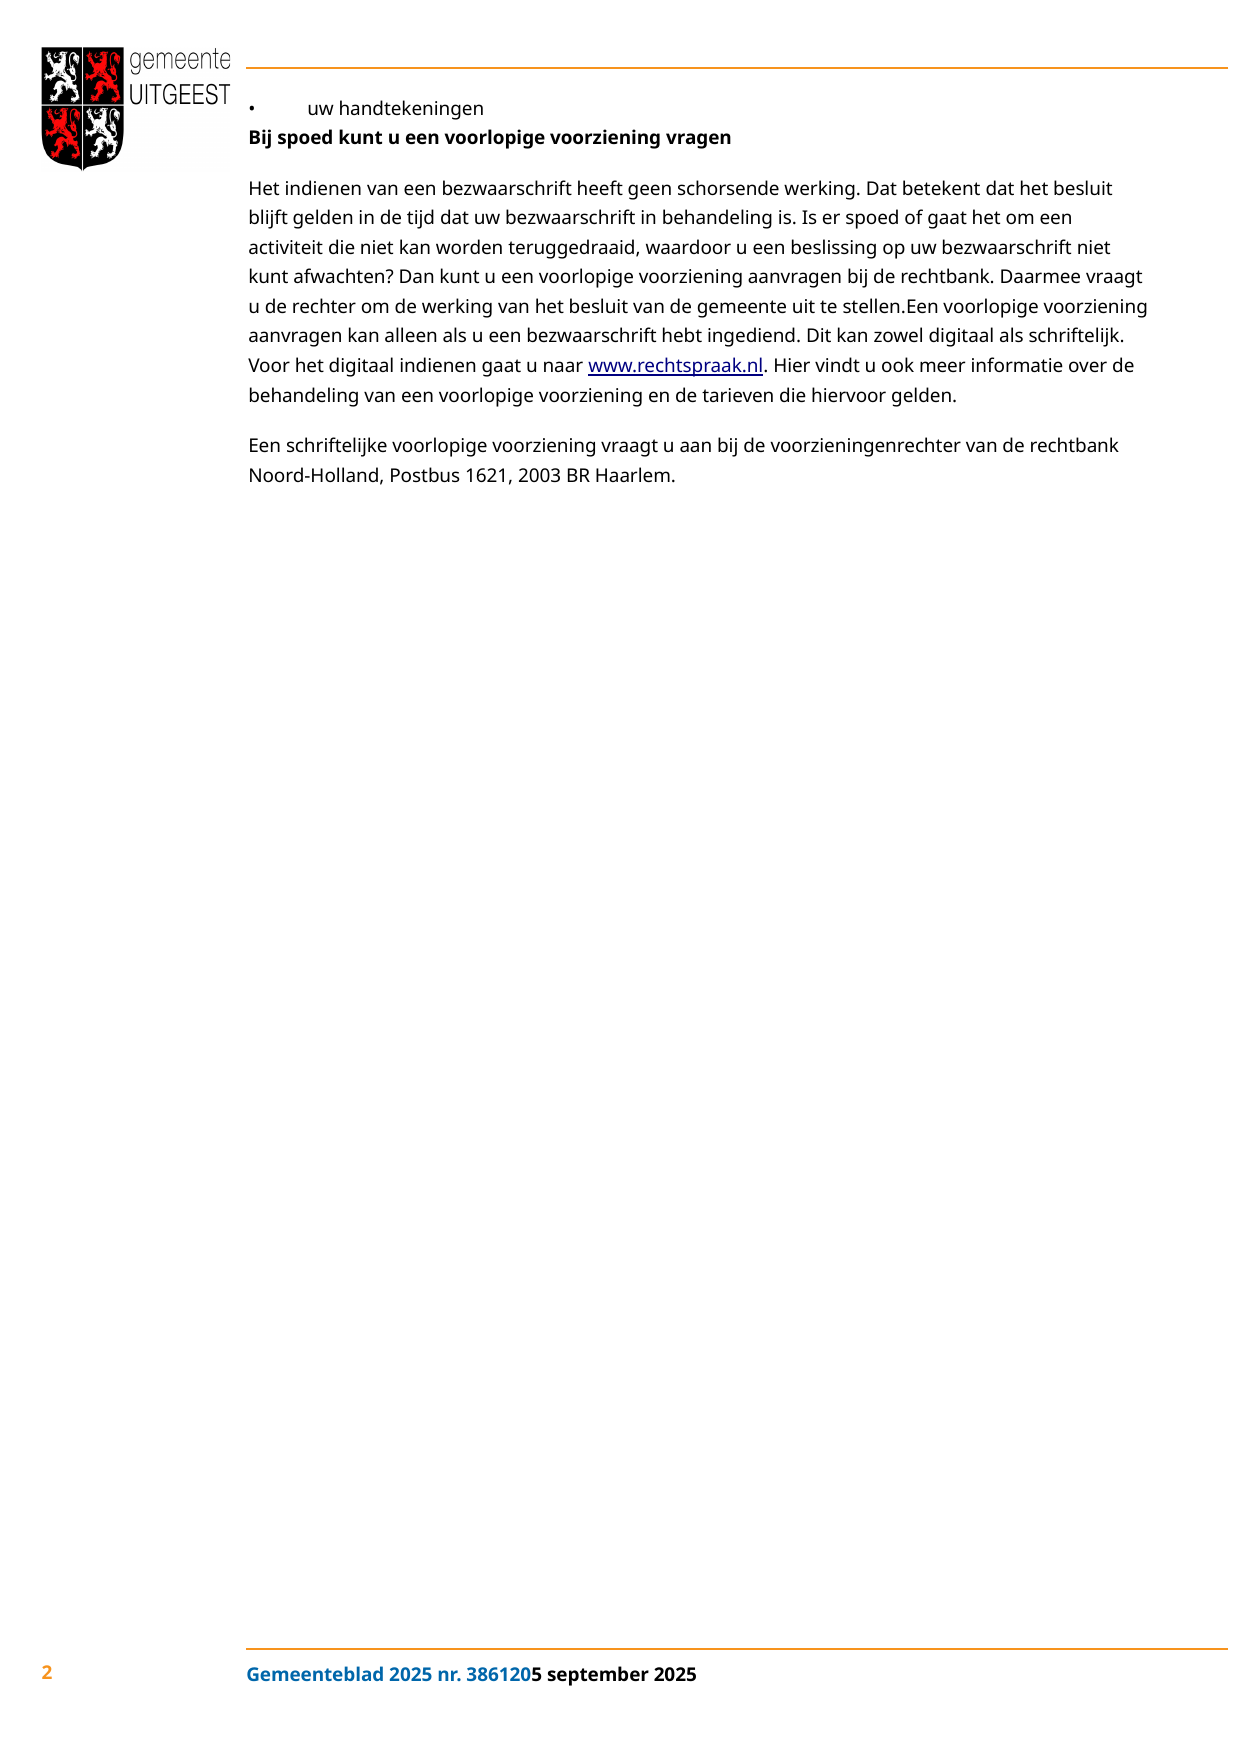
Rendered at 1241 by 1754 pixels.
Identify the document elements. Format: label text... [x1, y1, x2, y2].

picture [41, 47, 231, 172]
text Het indienen van een bezwaarschrift heeft geen schorsende werking. Dat betekent dat het besluit blijft gelden in de tijd dat uw bezwaarschrift in behandeling is. Is er spoed of gaat het om een activiteit die niet kan worden teruggedraaid, waardoor u een beslissing op uw bezwaarschrift niet kunt afwachten? Dan kunt u een voorlopige voorziening aanvragen bij de rechtbank. Daarmee vraagt u de rechter om de werking van het besluit van de gemeente uit te stellen.Een voorlopige voorziening aanvragen kan alleen als u een bezwaarschrift hebt ingediend. Dit kan zowel digitaal als schriftelijk. Voor het digitaal indienen gaat u naar www.rechtspraak.nl. Hier vindt u ook meer informatie over de behandeling van een voorlopige voorziening en de tarieven die hiervoor gelden. [248, 175, 1152, 408]
text Een schriftelijke voorlopige voorziening vraagt u aan bij de voorzieningenrechter van de rechtbank Noord-Holland, Postbus 1621, 2003 BR Haarlem. [248, 432, 1152, 488]
text Bij spoed kunt u een voorlopige voorziening vragen [248, 124, 1152, 150]
list uw handtekeningen [248, 95, 1152, 121]
